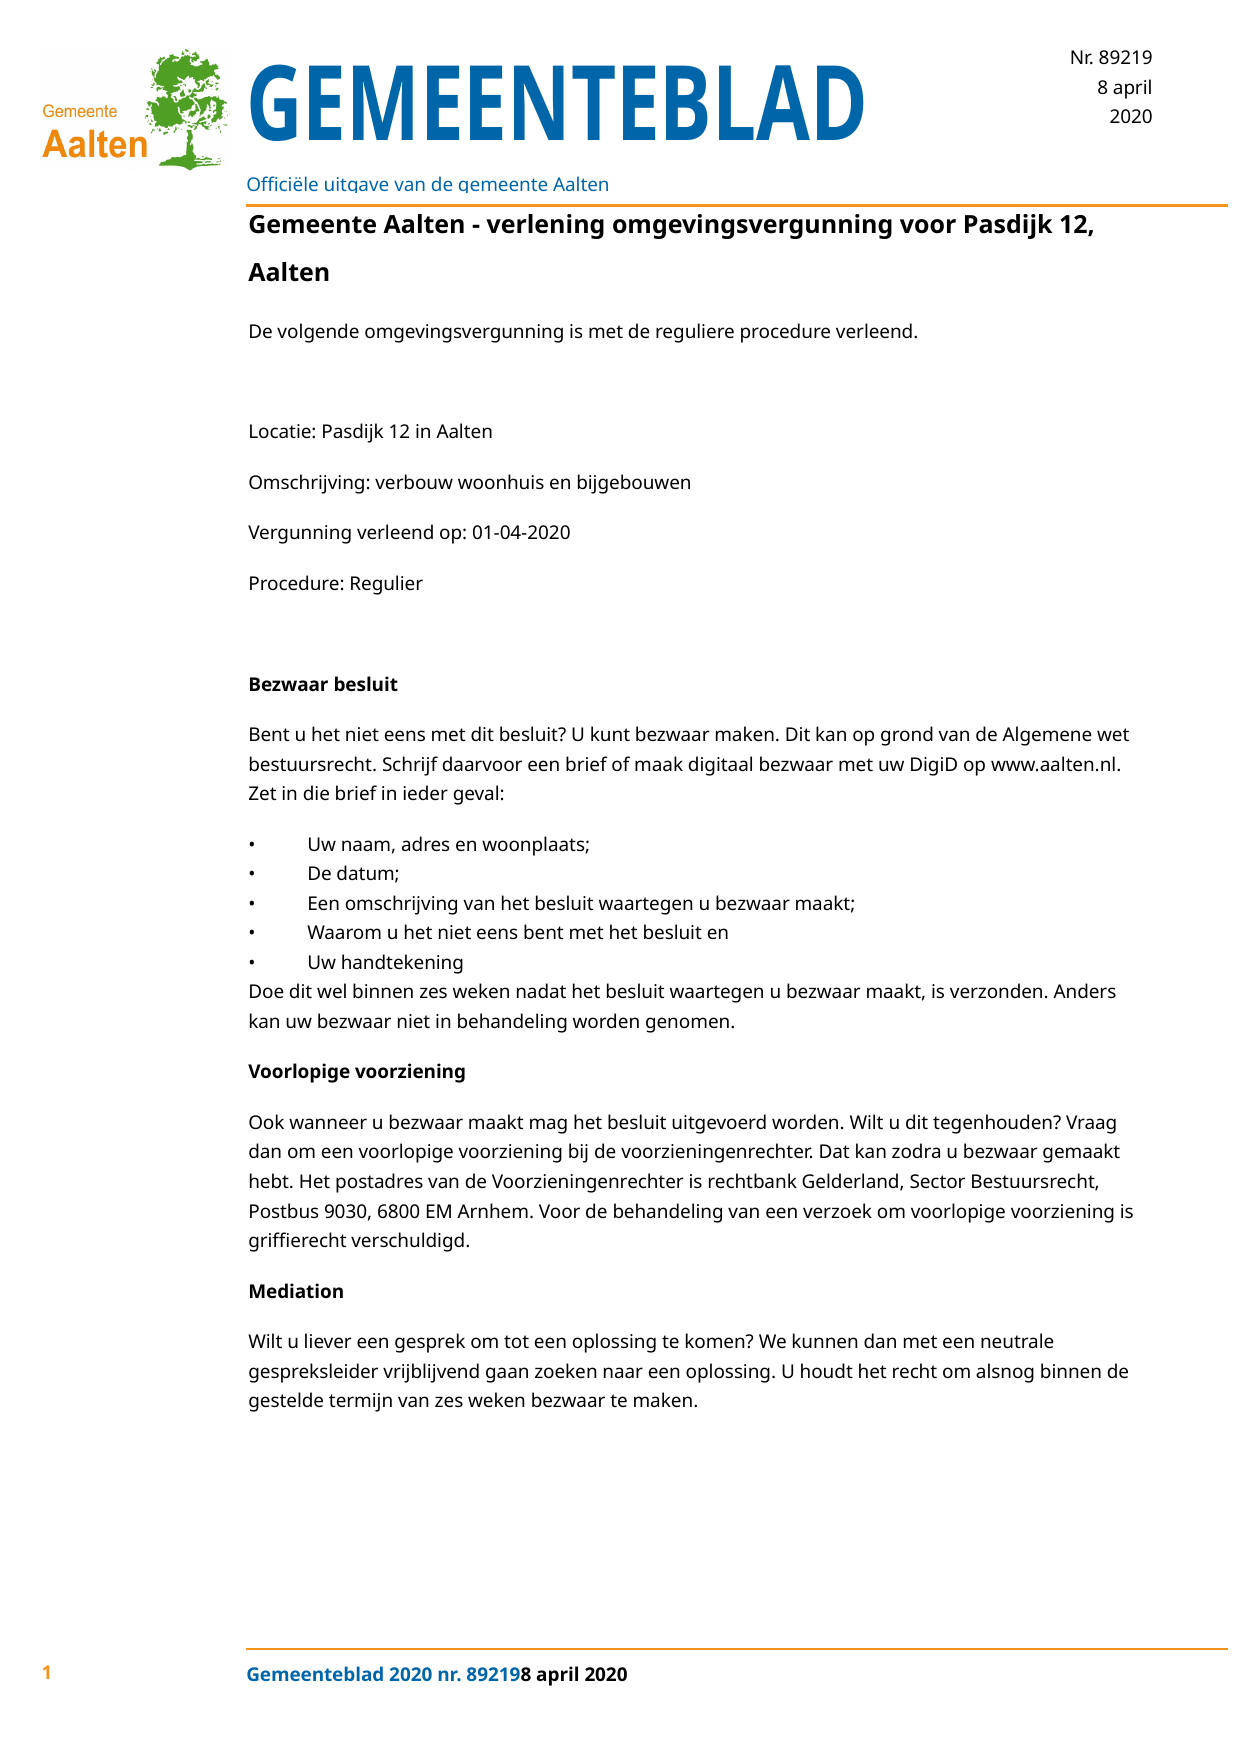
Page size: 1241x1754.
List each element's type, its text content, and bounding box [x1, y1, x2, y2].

list Waarom u het niet eens bent met het besluit en [248, 919, 1152, 945]
text Doe dit wel binnen zes weken nadat het besluit waartegen u bezwaar maakt, is verzonden. Anders kan uw bezwaar niet in behandeling worden genomen. [248, 979, 1152, 1034]
text Gemeente Aalten - verlening omgevingsvergunning voor Pasdijk 12, Aalten [248, 207, 1152, 288]
text Bent u het niet eens met dit besluit? U kunt bezwaar maken. Dit kan op grond van de Algemene wet bestuursrecht. Schrijf daarvoor een brief of maak digitaal bezwaar met uw DigiD op www.aalten.nl. Zet in die brief in ieder geval: [248, 721, 1152, 806]
list Uw naam, adres en woonplaats; [248, 831, 1152, 857]
text Procedure: Regulier [248, 570, 1152, 596]
list De datum; [248, 860, 1152, 886]
picture [41, 47, 231, 172]
text De volgende omgevingsvergunning is met de reguliere procedure verleend. [248, 318, 1152, 344]
text Bezwaar besluit [248, 671, 1152, 697]
text Vergunning verleend op: 01-04-2020 [248, 519, 1152, 545]
text Wilt u liever een gesprek om tot een oplossing te komen? We kunnen dan met een neutrale gespreksleider vrijblijvend gaan zoeken naar een oplossing. U houdt het recht om alsnog binnen de gestelde termijn van zes weken bezwaar te maken. [248, 1328, 1152, 1413]
text Omschrijving: verbouw woonhuis en bijgebouwen [248, 469, 1152, 495]
list Uw handtekening [248, 949, 1152, 975]
text Ook wanneer u bezwaar maakt mag het besluit uitgevoerd worden. Wilt u dit tegenhouden? Vraag dan om een voorlopige voorziening bij de voorzieningenrechter. Dat kan zodra u bezwaar gemaakt hebt. Het postadres van de Voorzieningenrechter is rechtbank Gelderland, Sector Bestuursrecht, Postbus 9030, 6800 EM Arnhem. Voor de behandeling van een verzoek om voorlopige voorziening is griffierecht verschuldigd. [248, 1109, 1152, 1253]
list Een omschrijving van het besluit waartegen u bezwaar maakt; [248, 890, 1152, 916]
text Mediation [248, 1278, 1152, 1304]
text Voorlopige voorziening [248, 1059, 1152, 1084]
text Locatie: Pasdijk 12 in Aalten [248, 419, 1152, 444]
